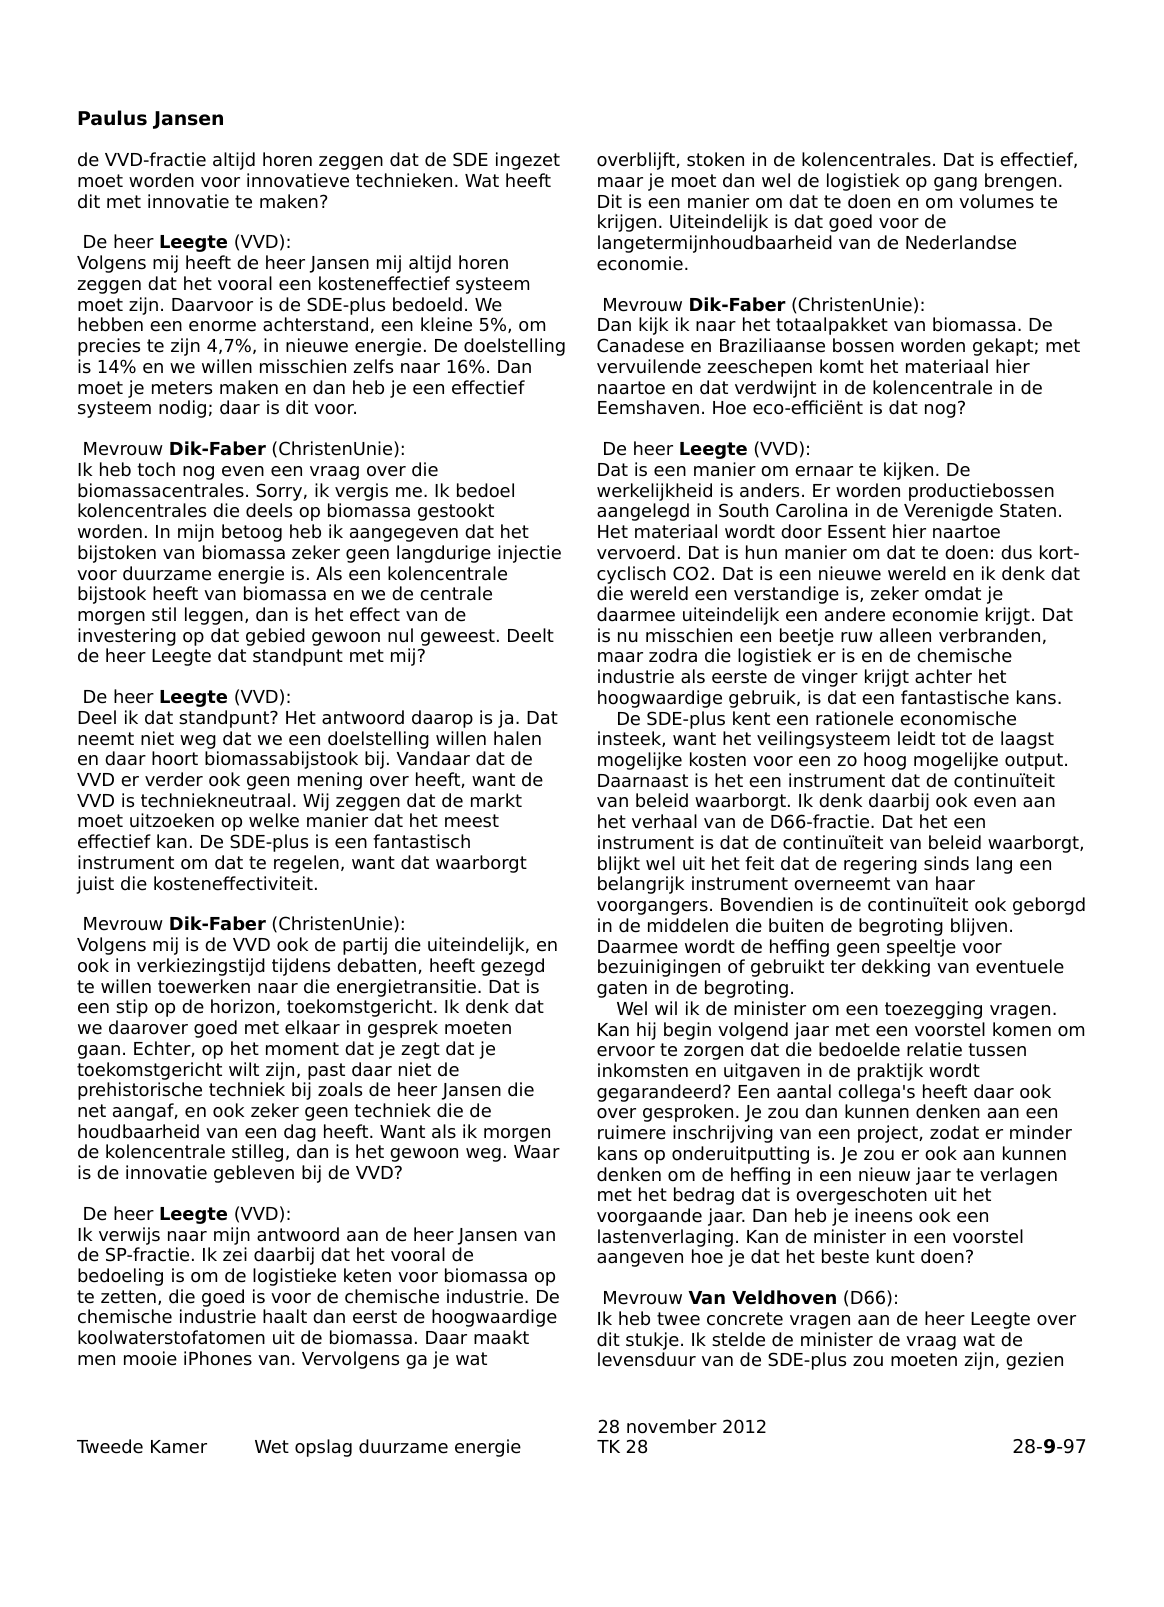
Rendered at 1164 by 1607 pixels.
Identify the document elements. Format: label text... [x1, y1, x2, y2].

text De heer Leegte (VVD): [77, 687, 567, 708]
text overblijft, stoken in de kolencentrales. Dat is effectief, maar je moet dan wel de logistiek op gang brengen. Dit is een manier om dat te doen en om volumes te krijgen. Uiteindelijk is dat goed voor de langetermijnhoudbaarheid van de Nederlandse economie. [596, 150, 1087, 274]
text Ik heb twee concrete vragen aan de heer Leegte over dit stukje. Ik stelde de minister de vraag wat de levensduur van de SDE-plus zou moeten zijn, gezien [596, 1309, 1087, 1371]
text Deel ik dat standpunt? Het antwoord daarop is ja. Dat neemt niet weg dat we een doelstelling willen halen en daar hoort biomassabijstook bij. Vandaar dat de VVD er verder ook geen mening over heeft, want de VVD is techniekneutraal. Wij zeggen dat de markt moet uitzoeken op welke manier dat het meest effectief kan. De SDE-plus is een fantastisch instrument om dat te regelen, want dat waarborgt juist die kosteneffectiviteit. [77, 708, 567, 894]
text Mevrouw Dik-Faber (ChristenUnie): [77, 914, 567, 935]
text De heer Leegte (VVD): [596, 439, 1087, 460]
text De heer Leegte (VVD): [77, 232, 567, 253]
text Dat is een manier om ernaar te kijken. De werkelijkheid is anders. Er worden productiebossen aangelegd in South Carolina in de Verenigde Staten. Het materiaal wordt door Essent hier naartoe vervoerd. Dat is hun manier om dat te doen: dus kort-cyclisch CO2. Dat is een nieuwe wereld en ik denk dat die wereld een verstandige is, zeker omdat je daarmee uiteindelijk een andere economie krijgt. Dat is nu misschien een beetje ruw alleen verbranden, maar zodra die logistiek er is en de chemische industrie als eerste de vinger krijgt achter het hoogwaardige gebruik, is dat een fantastische kans. [596, 460, 1087, 708]
text Ik heb toch nog even een vraag over die biomassacentrales. Sorry, ik vergis me. Ik bedoel kolencentrales die deels op biomassa gestookt worden. In mijn betoog heb ik aangegeven dat het bijstoken van biomassa zeker geen langdurige injectie voor duurzame energie is. Als een kolencentrale bijstook heeft van biomassa en we de centrale morgen stil leggen, dan is het effect van de investering op dat gebied gewoon nul geweest. Deelt de heer Leegte dat standpunt met mij? [77, 460, 567, 667]
text Ik verwijs naar mijn antwoord aan de heer Jansen van de SP-fractie. Ik zei daarbij dat het vooral de bedoeling is om de logistieke keten voor biomassa op te zetten, die goed is voor de chemische industrie. De chemische industrie haalt dan eerst de hoogwaardige koolwaterstofatomen uit de biomassa. Daar maakt men mooie iPhones van. Vervolgens ga je wat [77, 1224, 567, 1369]
text de VVD-fractie altijd horen zeggen dat de SDE ingezet moet worden voor innovatieve technieken. Wat heeft dit met innovatie te maken? [77, 150, 567, 212]
text De heer Leegte (VVD): [77, 1204, 567, 1224]
text Mevrouw Dik-Faber (ChristenUnie): [77, 439, 567, 460]
text Volgens mij heeft de heer Jansen mij altijd horen zeggen dat het vooral een kosteneffectief systeem moet zijn. Daarvoor is de SDE-plus bedoeld. We hebben een enorme achterstand, een kleine 5%, om precies te zijn 4,7%, in nieuwe energie. De doelstelling is 14% en we willen misschien zelfs naar 16%. Dan moet je meters maken en dan heb je een effectief systeem nodig; daar is dit voor. [77, 253, 567, 419]
text Volgens mij is de VVD ook de partij die uiteindelijk, en ook in verkiezingstijd tijdens debatten, heeft gezegd te willen toewerken naar die energietransitie. Dat is een stip op de horizon, toekomstgericht. Ik denk dat we daarover goed met elkaar in gesprek moeten gaan. Echter, op het moment dat je zegt dat je toekomstgericht wilt zijn, past daar niet de prehistorische techniek bij zoals de heer Jansen die net aangaf, en ook zeker geen techniek die de houdbaarheid van een dag heeft. Want als ik morgen de kolencentrale stilleg, dan is het gewoon weg. Waar is de innovatie gebleven bij de VVD? [77, 935, 567, 1184]
text De SDE-plus kent een rationele economische insteek, want het veilingsysteem leidt tot de laagst mogelijke kosten voor een zo hoog mogelijke output. Daarnaast is het een instrument dat de continuïteit van beleid waarborgt. Ik denk daarbij ook even aan het verhaal van de D66-fractie. Dat het een instrument is dat de continuïteit van beleid waarborgt, blijkt wel uit het feit dat de regering sinds lang een belangrijk instrument overneemt van haar voorgangers. Bovendien is de continuïteit ook geborgd in de middelen die buiten de begroting blijven. Daarmee wordt de heffing geen speeltje voor bezuinigingen of gebruikt ter dekking van eventuele gaten in de begroting. [596, 708, 1087, 999]
text Mevrouw Van Veldhoven (D66): [596, 1288, 1087, 1309]
text Mevrouw Dik-Faber (ChristenUnie): [596, 294, 1087, 315]
text Wel wil ik de minister om een toezegging vragen. Kan hij begin volgend jaar met een voorstel komen om ervoor te zorgen dat die bedoelde relatie tussen inkomsten en uitgaven in de praktijk wordt gegarandeerd? Een aantal collega's heeft daar ook over gesproken. Je zou dan kunnen denken aan een ruimere inschrijving van een project, zodat er minder kans op onderuitputting is. Je zou er ook aan kunnen denken om de heffing in een nieuw jaar te verlagen met het bedrag dat is overgeschoten uit het voorgaande jaar. Dan heb je ineens ook een lastenverlaging. Kan de minister in een voorstel aangeven hoe je dat het beste kunt doen? [596, 999, 1087, 1268]
text Dan kijk ik naar het totaalpakket van biomassa. De Canadese en Braziliaanse bossen worden gekapt; met vervuilende zeeschepen komt het materiaal hier naartoe en dat verdwijnt in de kolencentrale in de Eemshaven. Hoe eco-efficiënt is dat nog? [596, 315, 1087, 419]
